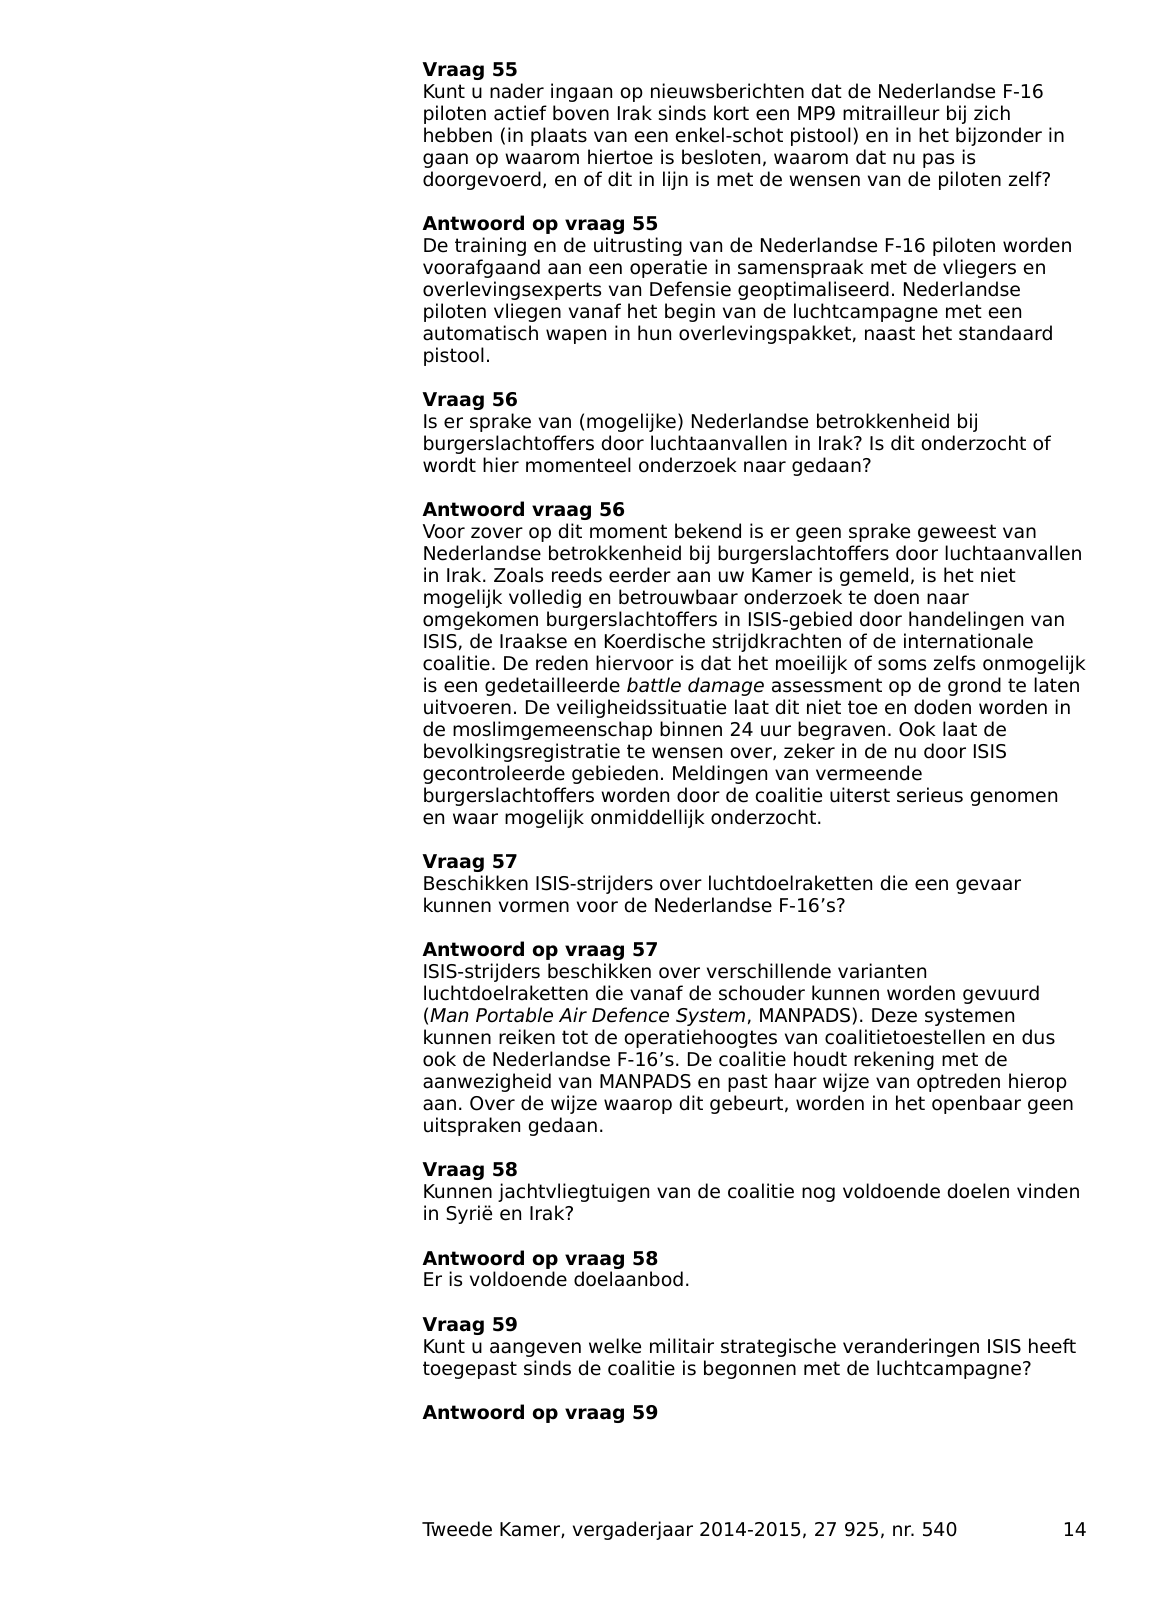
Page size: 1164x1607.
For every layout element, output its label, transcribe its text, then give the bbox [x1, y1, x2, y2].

text De training en de uitrusting van de Nederlandse F-16 piloten worden voorafgaand aan een operatie in samenspraak met de vliegers en overlevingsexperts van Defensie geoptimaliseerd. Nederlandse piloten vliegen vanaf het begin van de luchtcampagne met een automatisch wapen in hun overlevingspakket, naast het standaard pistool. [422, 235, 1087, 367]
text Vraag 56 [422, 389, 1087, 411]
text Beschikken ISIS-strijders over luchtdoelraketten die een gevaar kunnen vormen voor de Nederlandse F-16’s? [422, 873, 1087, 917]
text Vraag 57 [422, 851, 1087, 873]
text Antwoord op vraag 58 [422, 1247, 1087, 1269]
text Vraag 59 [422, 1313, 1087, 1336]
text Antwoord op vraag 59 [422, 1402, 1087, 1424]
text Vraag 55 [422, 59, 1087, 81]
text Antwoord op vraag 57 [422, 939, 1087, 961]
text Kunt u nader ingaan op nieuwsberichten dat de Nederlandse F-16 piloten actief boven Irak sinds kort een MP9 mitrailleur bij zich hebben (in plaats van een enkel-schot pistool) en in het bijzonder in gaan op waarom hiertoe is besloten, waarom dat nu pas is doorgevoerd, en of dit in lijn is met de wensen van de piloten zelf? [422, 81, 1087, 191]
text ISIS-strijders beschikken over verschillende varianten luchtdoelraketten die vanaf de schouder kunnen worden gevuurd (Man Portable Air Defence System, MANPADS). Deze systemen kunnen reiken tot de operatiehoogtes van coalitietoestellen en dus ook de Nederlandse F-16’s. De coalitie houdt rekening met de aanwezigheid van MANPADS en past haar wijze van optreden hierop aan. Over de wijze waarop dit gebeurt, worden in het openbaar geen uitspraken gedaan. [422, 961, 1087, 1137]
text Is er sprake van (mogelijke) Nederlandse betrokkenheid bij burgerslachtoffers door luchtaanvallen in Irak? Is dit onderzocht of wordt hier momenteel onderzoek naar gedaan? [422, 411, 1087, 477]
text Voor zover op dit moment bekend is er geen sprake geweest van Nederlandse betrokkenheid bij burgerslachtoffers door luchtaanvallen in Irak. Zoals reeds eerder aan uw Kamer is gemeld, is het niet mogelijk volledig en betrouwbaar onderzoek te doen naar omgekomen burgerslachtoffers in ISIS-gebied door handelingen van ISIS, de Iraakse en Koerdische strijdkrachten of de internationale coalitie. De reden hiervoor is dat het moeilijk of soms zelfs onmogelijk is een gedetailleerde battle damage assessment op de grond te laten uitvoeren. De veiligheidssituatie laat dit niet toe en doden worden in de moslimgemeenschap binnen 24 uur begraven. Ook laat de bevolkingsregistratie te wensen over, zeker in de nu door ISIS gecontroleerde gebieden. Meldingen van vermeende burgerslachtoffers worden door de coalitie uiterst serieus genomen en waar mogelijk onmiddellijk onderzocht. [422, 521, 1087, 829]
text Antwoord op vraag 55 [422, 213, 1087, 235]
text Vraag 58 [422, 1159, 1087, 1181]
text Kunt u aangeven welke militair strategische veranderingen ISIS heeft toegepast sinds de coalitie is begonnen met de luchtcampagne? [422, 1336, 1087, 1379]
text Antwoord vraag 56 [422, 499, 1087, 521]
text Kunnen jachtvliegtuigen van de coalitie nog voldoende doelen vinden in Syrië en Irak? [422, 1181, 1087, 1225]
text Er is voldoende doelaanbod. [422, 1269, 1087, 1291]
